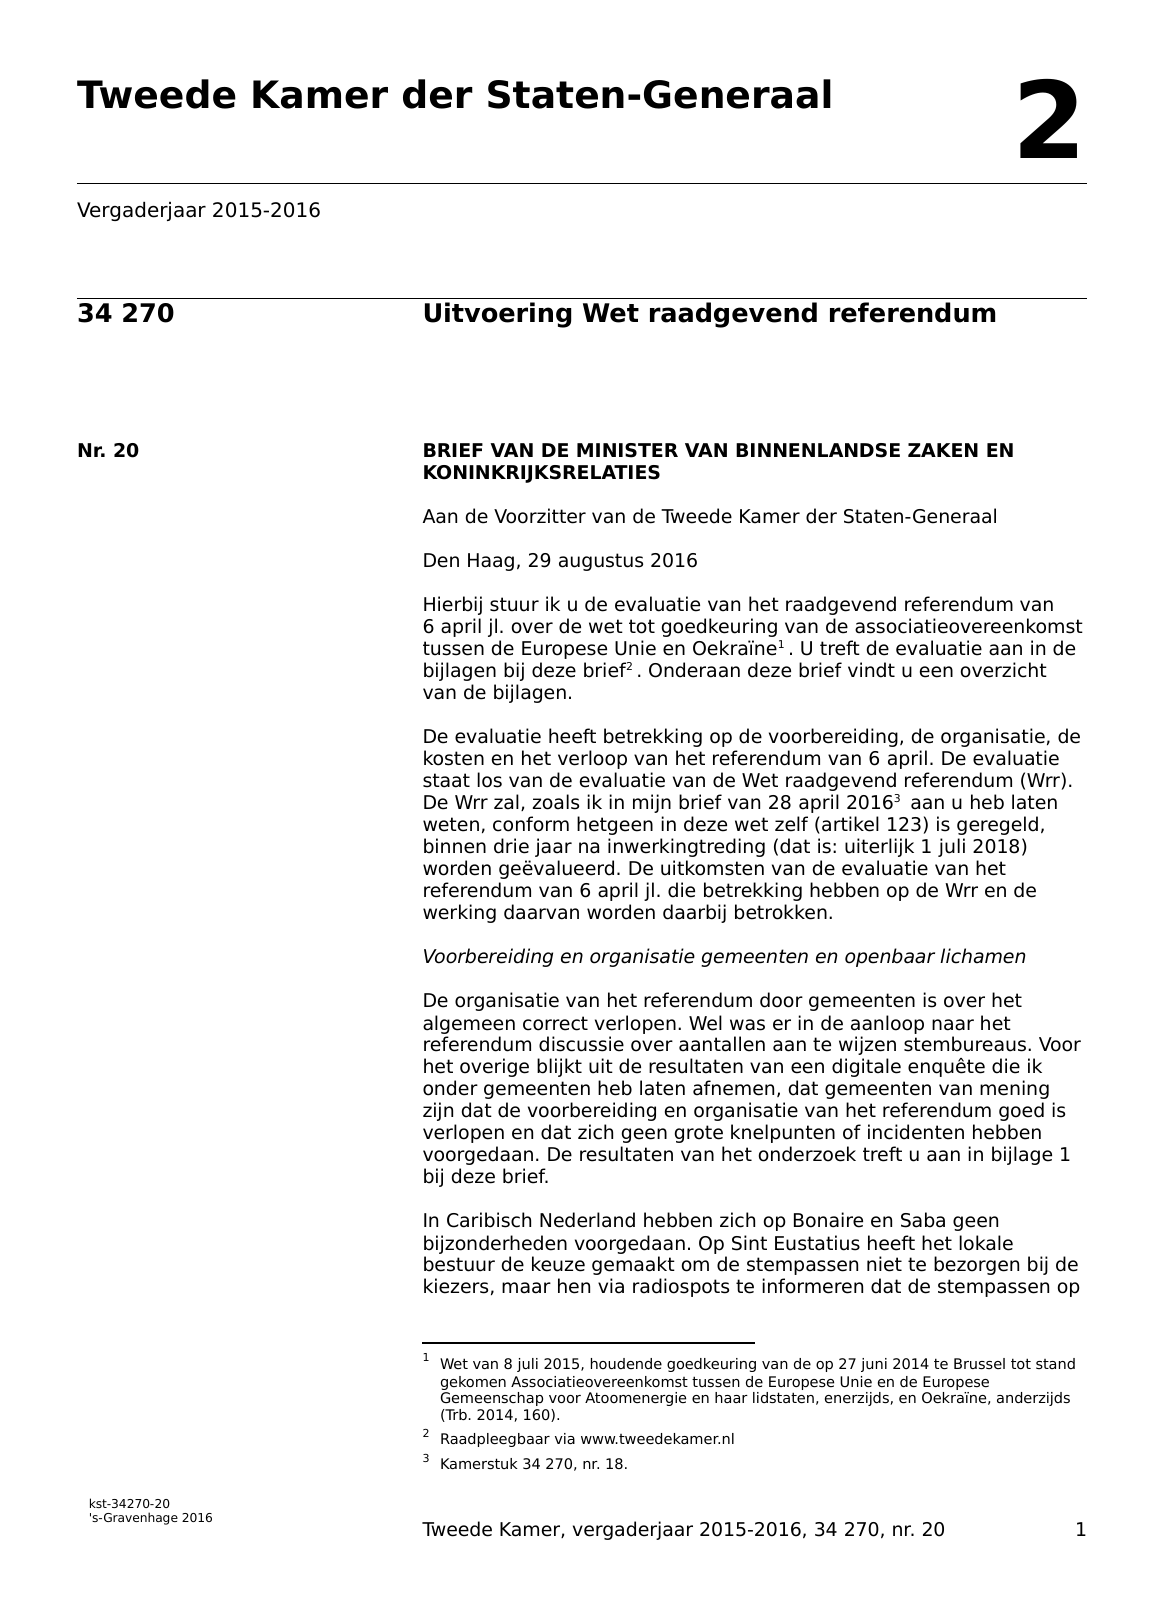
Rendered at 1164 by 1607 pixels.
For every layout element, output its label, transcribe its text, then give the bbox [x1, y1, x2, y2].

text Raadpleegbaar via www.tweedekamer.nl [422, 1427, 1087, 1449]
table_cell Vergaderjaar 2015-2016 [77, 184, 1087, 298]
subtitle Nr. 20 BRIEF VAN DE MINISTER VAN BINNENLANDSE ZAKEN EN KONINKRIJKSRELATIES [77, 440, 1087, 484]
text Den Haag, 29 augustus 2016 [422, 550, 1087, 572]
text Hierbij stuur ik u de evaluatie van het raadgevend referendum van 6 april jl. over de wet tot goedkeuring van de associatieovereenkomst tussen de Europese Unie en Oekraïne. U treft de evaluatie aan in de bijlagen bij deze brief. Onderaan deze brief vindt u een overzicht van de bijlagen. [422, 594, 1087, 704]
text In Caribisch Nederland hebben zich op Bonaire en Saba geen bijzonderheden voorgedaan. Op Sint Eustatius heeft het lokale bestuur de keuze gemaakt om de stempassen niet te bezorgen bij de kiezers, maar hen via radiospots te informeren dat de stempassen op [422, 1210, 1087, 1298]
text De evaluatie heeft betrekking op de voorbereiding, de organisatie, de kosten en het verloop van het referendum van 6 april. De evaluatie staat los van de evaluatie van de Wet raadgevend referendum (Wrr). De Wrr zal, zoals ik in mijn brief van 28 april 2016 aan u heb laten weten, conform hetgeen in deze wet zelf (artikel 123) is geregeld, binnen drie jaar na inwerkingtreding (dat is: uiterlijk 1 juli 2018) worden geëvalueerd. De uitkomsten van de evaluatie van het referendum van 6 april jl. die betrekking hebben op de Wrr en de werking daarvan worden daarbij betrokken. [422, 726, 1087, 924]
table_header 2 [886, 59, 1087, 183]
table_header Tweede Kamer der Staten-Generaal [77, 59, 886, 183]
text Aan de Voorzitter van de Tweede Kamer der Staten-Generaal [422, 506, 1087, 528]
text kst-34270-20 [88, 1497, 323, 1511]
text De organisatie van het referendum door gemeenten is over het algemeen correct verlopen. Wel was er in de aanloop naar het referendum discussie over aantallen aan te wijzen stembureaus. Voor het overige blijkt uit de resultaten van een digitale enquête die ik onder gemeenten heb laten afnemen, dat gemeenten van mening zijn dat de voorbereiding en organisatie van het referendum goed is verlopen en dat zich geen grote knelpunten of incidenten hebben voorgedaan. De resultaten van het onderzoek treft u aan in bijlage 1 bij deze brief. [422, 990, 1087, 1188]
subtitle 34 270 Uitvoering Wet raadgevend referendum [77, 299, 1087, 329]
subtitle Voorbereiding en organisatie gemeenten en openbaar lichamen [422, 946, 1087, 968]
text Wet van 8 juli 2015, houdende goedkeuring van de op 27 juni 2014 te Brussel tot stand gekomen Associatieovereenkomst tussen de Europese Unie en de Europese Gemeenschap voor Atoomenergie en haar lidstaten, enerzijds, en Oekraïne, anderzijds (Trb. 2014, 160). [422, 1352, 1087, 1424]
text Kamerstuk 34 270, nr. 18. [422, 1452, 1087, 1474]
text 's-Gravenhage 2016 [88, 1511, 323, 1525]
